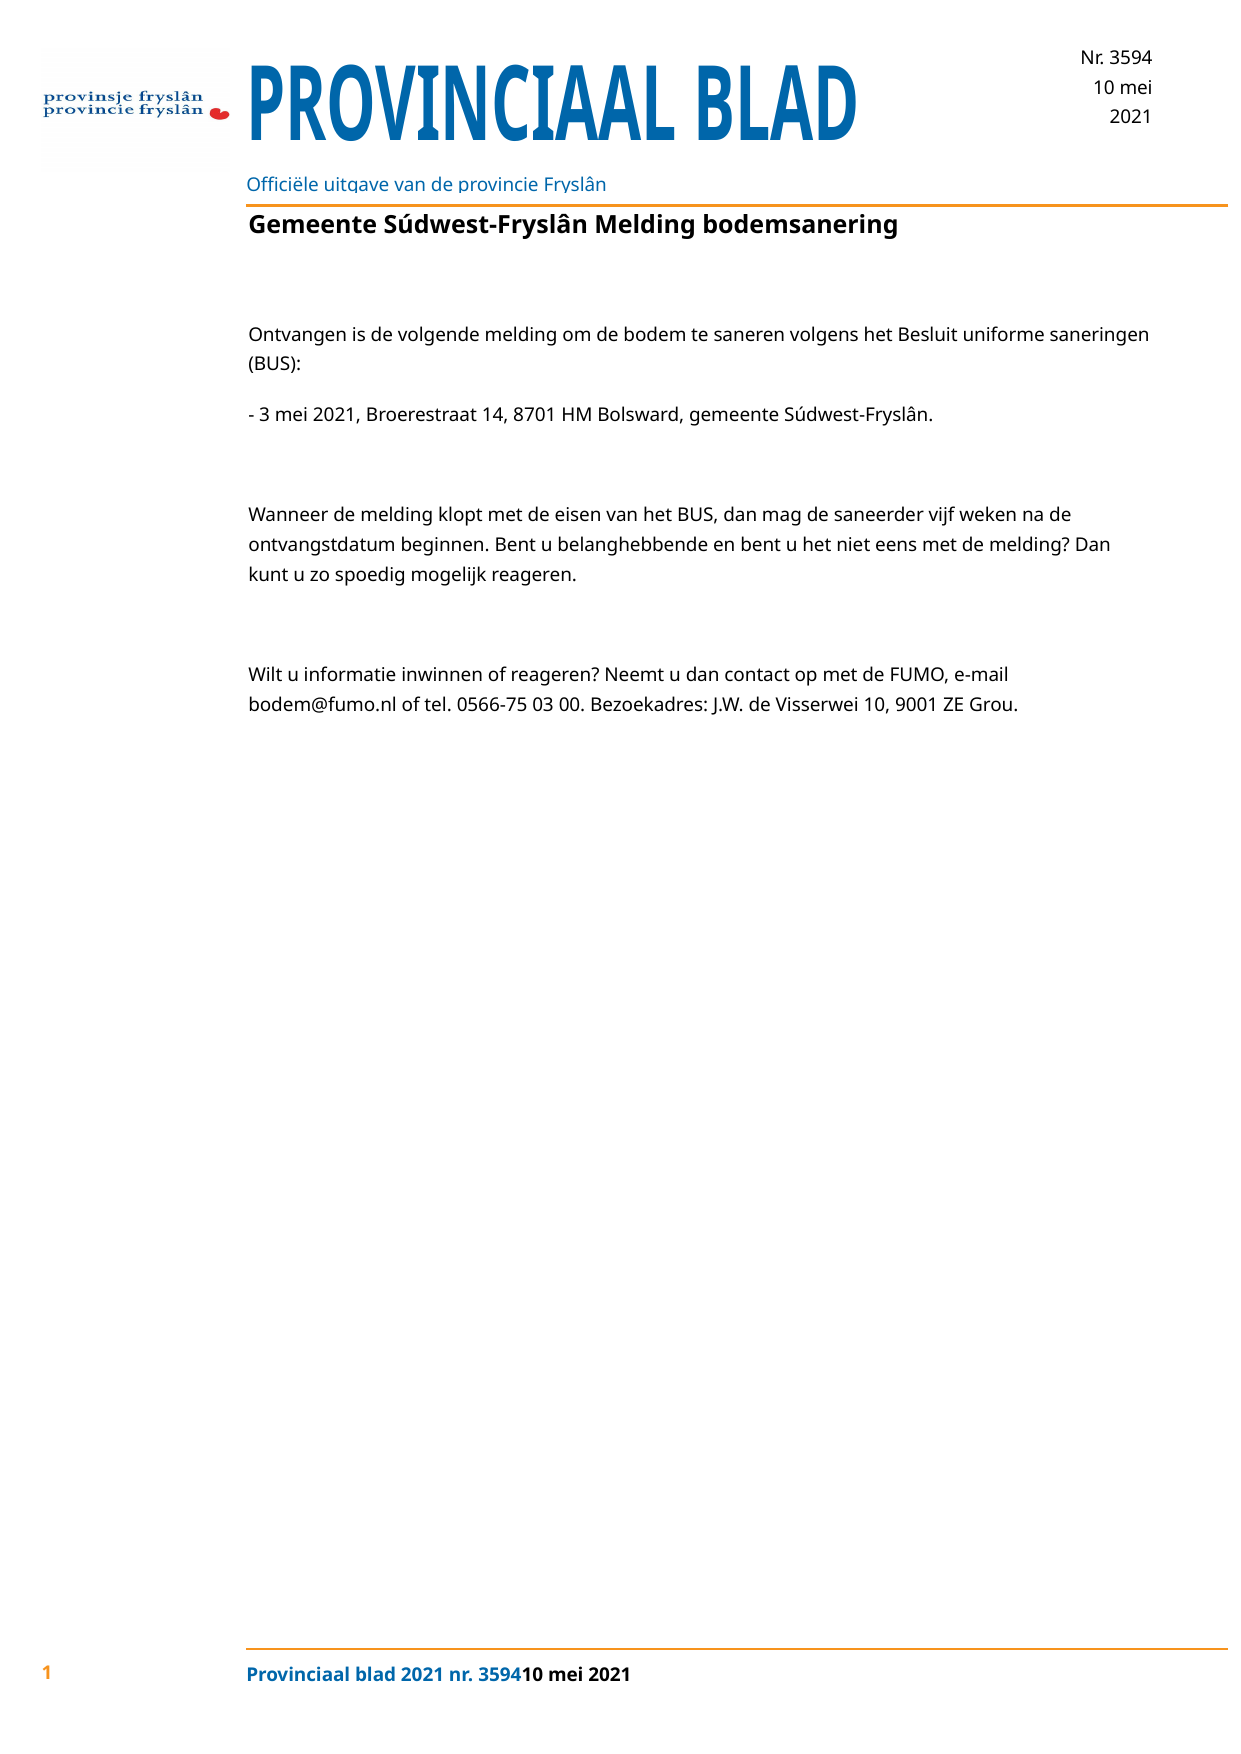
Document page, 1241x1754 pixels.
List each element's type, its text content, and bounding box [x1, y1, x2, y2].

text - 3 mei 2021, Broerestraat 14, 8701 HM Bolsward, gemeente Súdwest-Fryslân. [248, 401, 1152, 426]
text Ontvangen is de volgende melding om de bodem te saneren volgens het Besluit uniforme saneringen (BUS): [248, 321, 1152, 376]
picture [41, 47, 231, 172]
text Gemeente Súdwest-Fryslân Melding bodemsanering [248, 207, 1152, 241]
text Wanneer de melding klopt met de eisen van het BUS, dan mag de saneerder vijf weken na de ontvangstdatum beginnen. Bent u belanghebbende en bent u het niet eens met de melding? Dan kunt u zo spoedig mogelijk reageren. [248, 502, 1152, 586]
text Wilt u informatie inwinnen of reageren? Neemt u dan contact op met de FUMO, e-mail bodem@fumo.nl of tel. 0566-75 03 00. Bezoekadres: J.W. de Visserwei 10, 9001 ZE Grou. [248, 662, 1152, 717]
